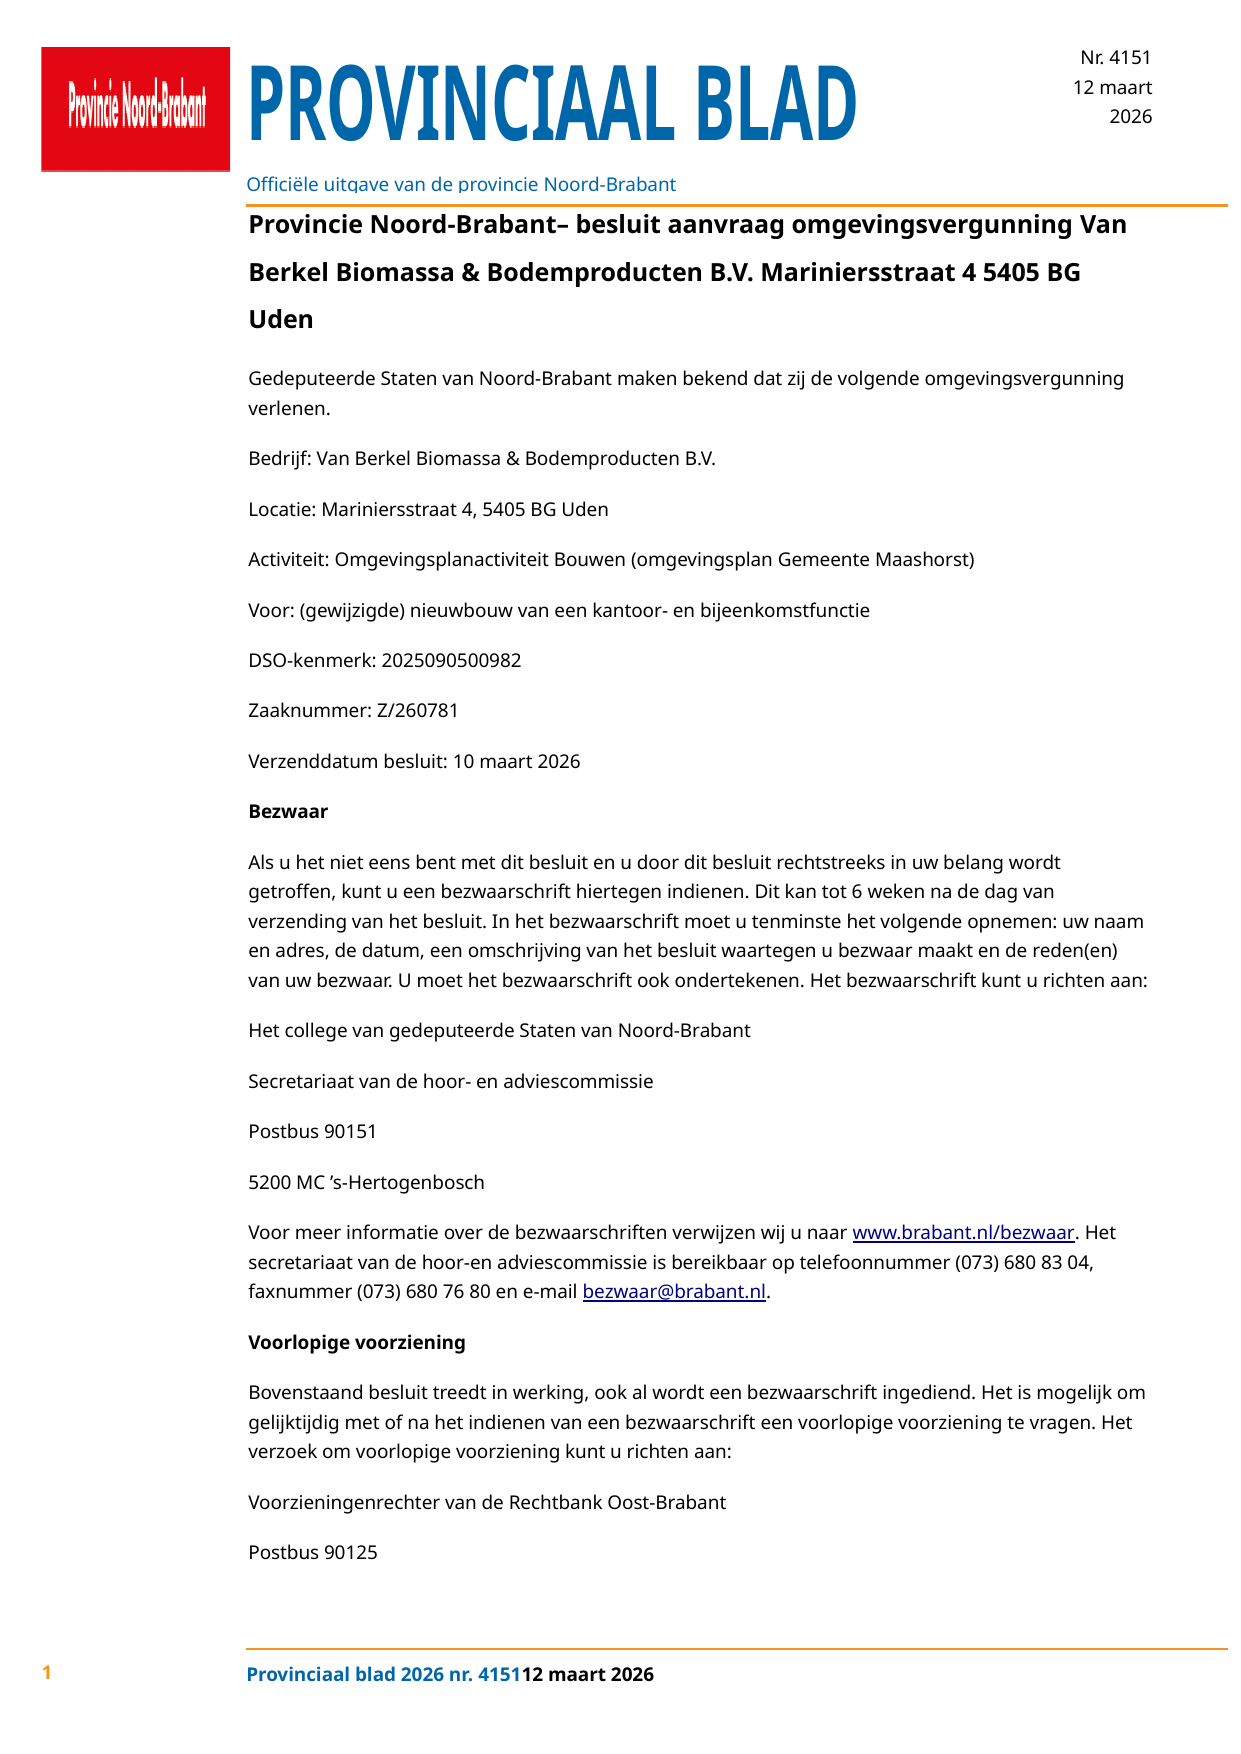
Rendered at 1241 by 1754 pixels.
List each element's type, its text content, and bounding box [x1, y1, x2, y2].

text Voor: (gewijzigde) nieuwbouw van een kantoor- en bijeenkomstfunctie [248, 597, 1152, 622]
text Activiteit: Omgevingsplanactiviteit Bouwen (omgevingsplan Gemeente Maashorst) [248, 546, 1152, 572]
text DSO-kenmerk: 2025090500982 [248, 647, 1152, 673]
picture [41, 47, 231, 172]
text Voorlopige voorziening [248, 1329, 1152, 1354]
text 5200 MC ’s-Hertogenbosch [248, 1169, 1152, 1194]
text Voor meer informatie over de bezwaarschriften verwijzen wij u naar www.brabant.nl/bezwaar. Het secretariaat van de hoor-en adviescommissie is bereikbaar op telefoonnummer (073) 680 83 04, faxnummer (073) 680 76 80 en e-mail bezwaar@brabant.nl. [248, 1219, 1152, 1304]
text Postbus 90125 [248, 1539, 1152, 1565]
text Gedeputeerde Staten van Noord-Brabant maken bekend dat zij de volgende omgevingsvergunning verlenen. [248, 366, 1152, 421]
text Provincie Noord-Brabant– besluit aanvraag omgevingsvergunning Van Berkel Biomassa & Bodemproducten B.V. Mariniersstraat 4 5405 BG Uden [248, 207, 1152, 336]
text Voorzieningenrechter van de Rechtbank Oost-Brabant [248, 1489, 1152, 1514]
text Secretariaat van de hoor- en adviescommissie [248, 1068, 1152, 1094]
text Bovenstaand besluit treedt in werking, ook al wordt een bezwaarschrift ingediend. Het is mogelijk om gelijktijdig met of na het indienen van een bezwaarschrift een voorlopige voorziening te vragen. Het verzoek om voorlopige voorziening kunt u richten aan: [248, 1379, 1152, 1464]
text Postbus 90151 [248, 1118, 1152, 1144]
text Verzenddatum besluit: 10 maart 2026 [248, 748, 1152, 774]
text Als u het niet eens bent met dit besluit en u door dit besluit rechtstreeks in uw belang wordt getroffen, kunt u een bezwaarschrift hiertegen indienen. Dit kan tot 6 weken na de dag van verzending van het besluit. In het bezwaarschrift moet u tenminste het volgende opnemen: uw naam en adres, de datum, een omschrijving van het besluit waartegen u bezwaar maakt en de reden(en) van uw bezwaar. U moet het bezwaarschrift ook ondertekenen. Het bezwaarschrift kunt u richten aan: [248, 849, 1152, 993]
text Zaaknummer: Z/260781 [248, 698, 1152, 723]
text Bezwaar [248, 798, 1152, 824]
text Locatie: Mariniersstraat 4, 5405 BG Uden [248, 496, 1152, 522]
text Het college van gedeputeerde Staten van Noord-Brabant [248, 1018, 1152, 1043]
text Bedrijf: Van Berkel Biomassa & Bodemproducten B.V. [248, 446, 1152, 471]
